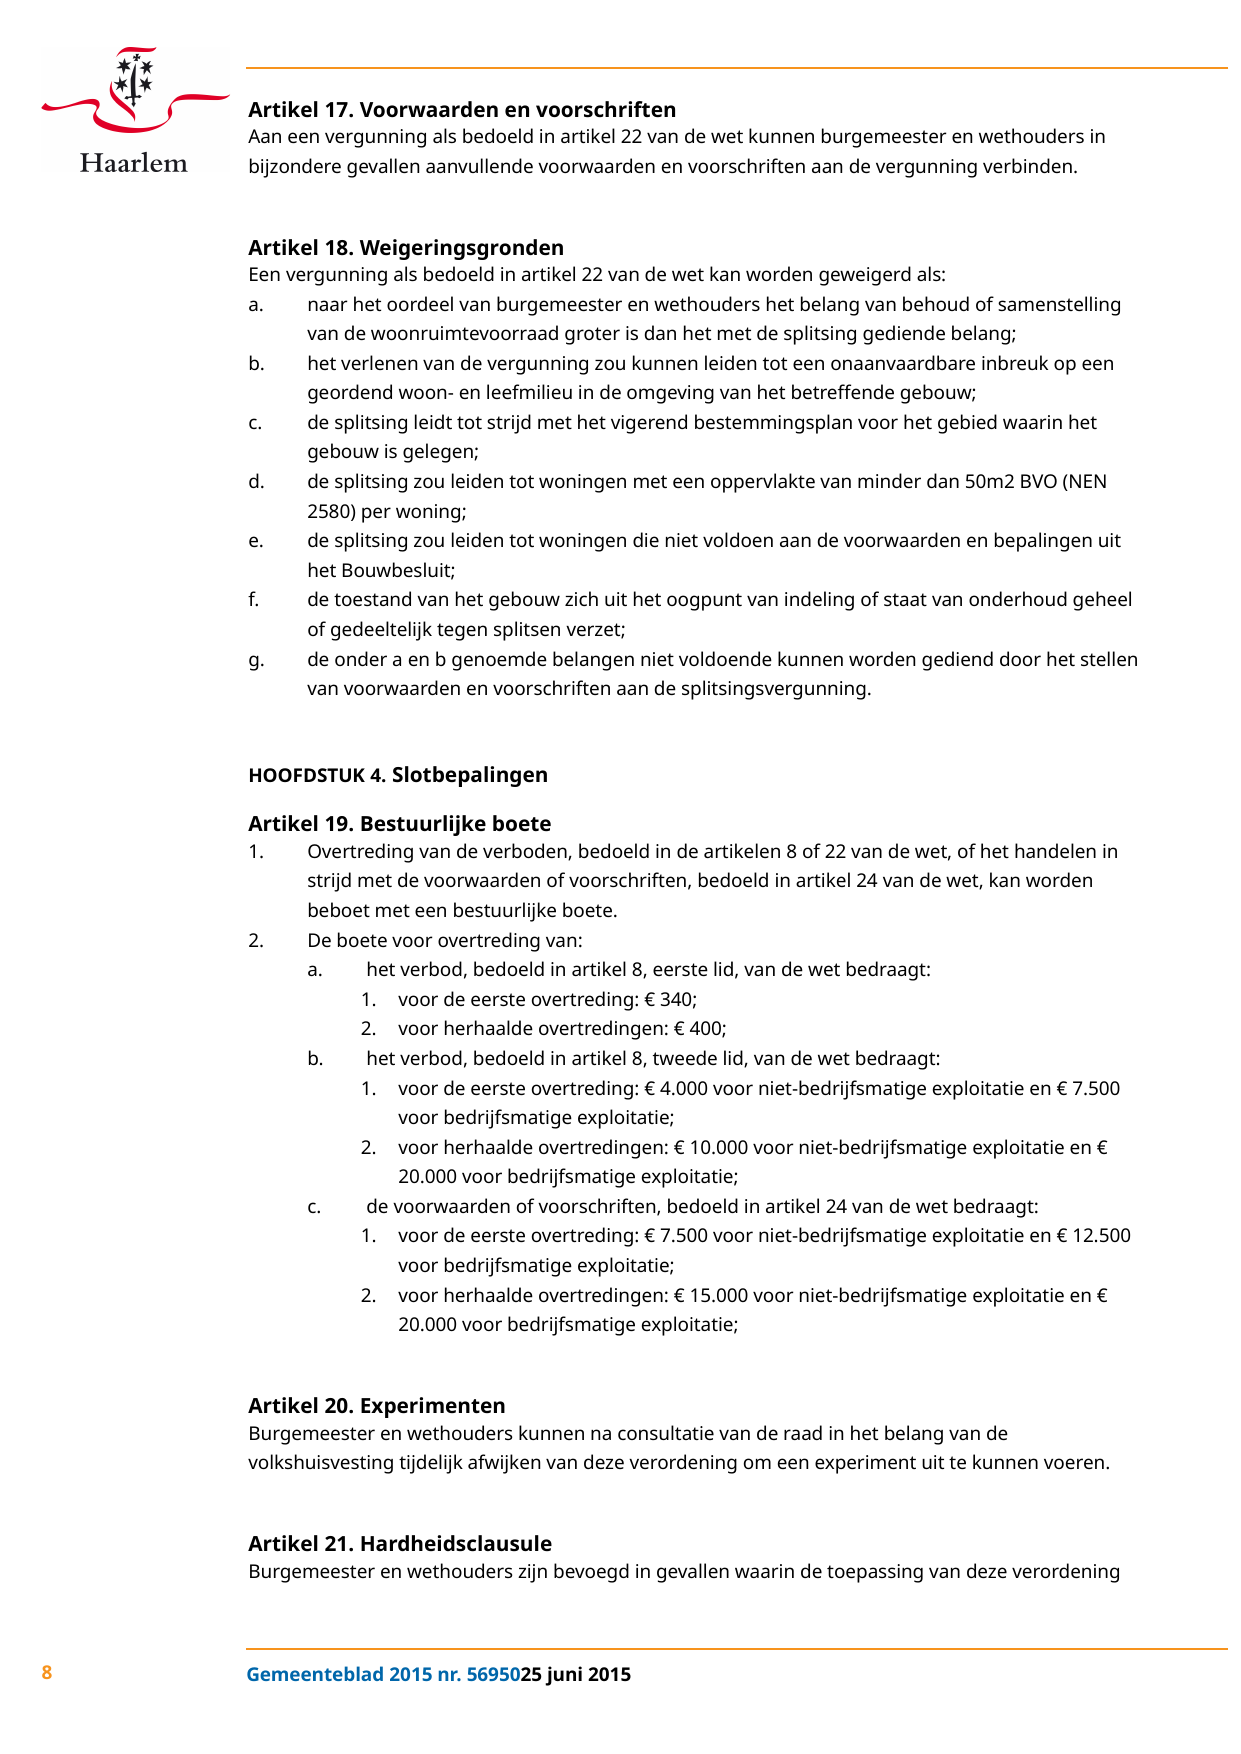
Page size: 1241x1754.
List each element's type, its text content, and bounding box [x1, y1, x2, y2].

list de voorwaarden of voorschriften, bedoeld in artikel 24 van de wet bedraagt: [307, 1193, 1152, 1219]
text Burgemeester en wethouders zijn bevoegd in gevallen waarin de toepassing van deze verordening [248, 1558, 1152, 1583]
list de splitsing zou leiden tot woningen die niet voldoen aan de voorwaarden en bepalingen uit het Bouwbesluit; [248, 527, 1152, 583]
list de splitsing leidt tot strijd met het vigerend bestemmingsplan voor het gebied waarin het gebouw is gelegen; [248, 409, 1152, 464]
text Burgemeester en wethouders kunnen na consultatie van de raad in het belang van de volkshuisvesting tijdelijk afwijken van deze verordening om een experiment uit te kunnen voeren. [248, 1420, 1152, 1475]
list voor de eerste overtreding: € 7.500 voor niet-bedrijfsmatige exploitatie en € 12.500 voor bedrijfsmatige exploitatie; [361, 1223, 1152, 1278]
text Een vergunning als bedoeld in artikel 22 van de wet kan worden geweigerd als: [248, 261, 1152, 287]
list voor herhaalde overtredingen: € 15.000 voor niet-bedrijfsmatige exploitatie en € 20.000 voor bedrijfsmatige exploitatie; [361, 1282, 1152, 1337]
text HOOFDSTUK 4. Slotbepalingen [248, 760, 1152, 789]
list voor de eerste overtreding: € 4.000 voor niet-bedrijfsmatige exploitatie en € 7.500 voor bedrijfsmatige exploitatie; [361, 1075, 1152, 1130]
list voor de eerste overtreding: € 340; [361, 986, 1152, 1012]
picture [41, 47, 231, 172]
list De boete voor overtreding van: [248, 927, 1152, 952]
text Artikel 20. Experimenten [248, 1391, 1152, 1420]
list het verlenen van de vergunning zou kunnen leiden tot een onaanvaardbare inbreuk op een geordend woon- en leefmilieu in de omgeving van het betreffende gebouw; [248, 350, 1152, 405]
text Artikel 17. Voorwaarden en voorschriften [248, 95, 1152, 123]
list Overtreding van de verboden, bedoeld in de artikelen 8 of 22 van de wet, of het handelen in strijd met de voorwaarden of voorschriften, bedoeld in artikel 24 van de wet, kan worden beboet met een bestuurlijke boete. [248, 838, 1152, 923]
list voor herhaalde overtredingen: € 10.000 voor niet-bedrijfsmatige exploitatie en € 20.000 voor bedrijfsmatige exploitatie; [361, 1134, 1152, 1189]
list de onder a en b genoemde belangen niet voldoende kunnen worden gediend door het stellen van voorwaarden en voorschriften aan de splitsingsvergunning. [248, 646, 1152, 701]
list het verbod, bedoeld in artikel 8, tweede lid, van de wet bedraagt: [307, 1045, 1152, 1071]
text Aan een vergunning als bedoeld in artikel 22 van de wet kunnen burgemeester en wethouders in bijzondere gevallen aanvullende voorwaarden en voorschriften aan de vergunning verbinden. [248, 123, 1152, 178]
list het verbod, bedoeld in artikel 8, eerste lid, van de wet bedraagt: [307, 956, 1152, 982]
list de toestand van het gebouw zich uit het oogpunt van indeling of staat van onderhoud geheel of gedeeltelijk tegen splitsen verzet; [248, 587, 1152, 642]
list de splitsing zou leiden tot woningen met een oppervlakte van minder dan 50m2 BVO (NEN 2580) per woning; [248, 468, 1152, 524]
text Artikel 19. Bestuurlijke boete [248, 809, 1152, 838]
list voor herhaalde overtredingen: € 400; [361, 1016, 1152, 1041]
list naar het oordeel van burgemeester en wethouders het belang van behoud of samenstelling van de woonruimtevoorraad groter is dan het met de splitsing gediende belang; [248, 291, 1152, 346]
text Artikel 18. Weigeringsgronden [248, 233, 1152, 261]
text Artikel 21. Hardheidsclausule [248, 1529, 1152, 1558]
